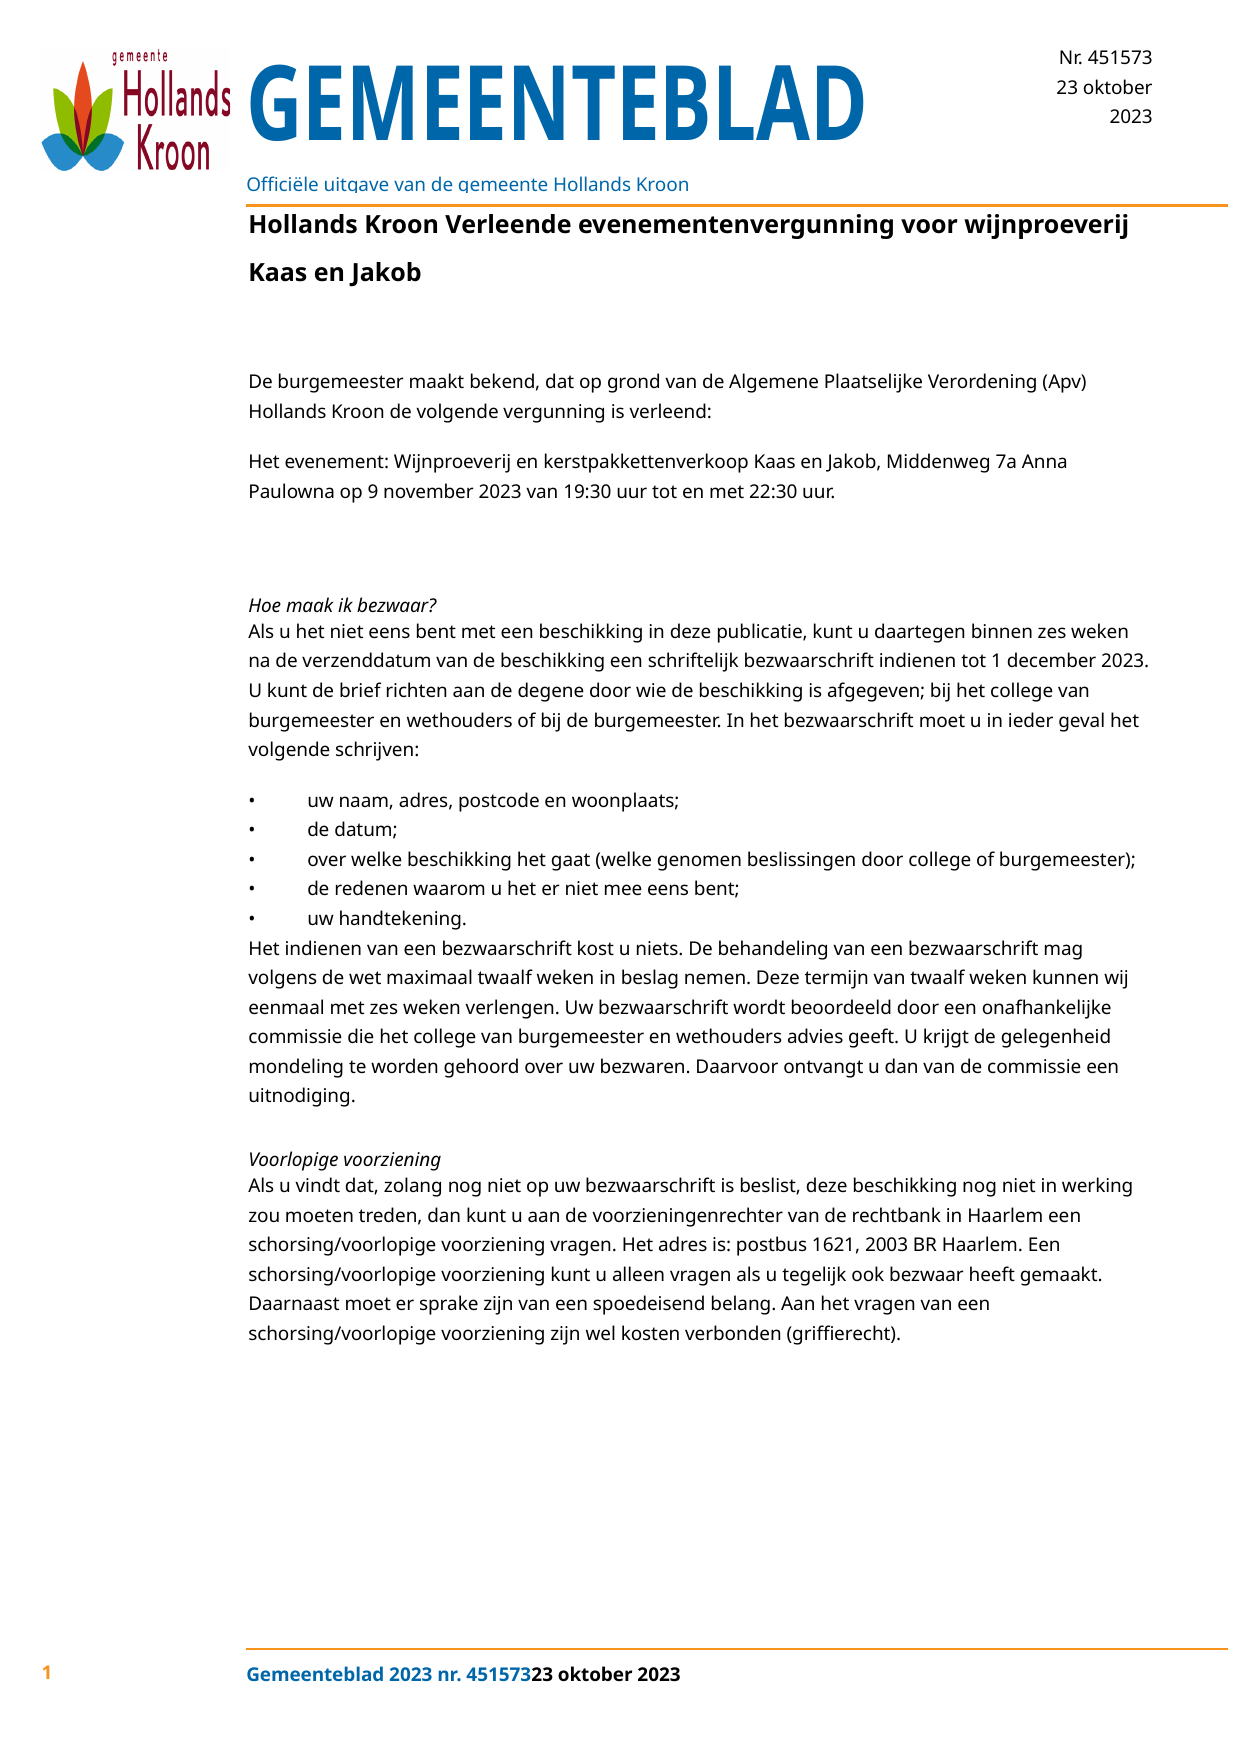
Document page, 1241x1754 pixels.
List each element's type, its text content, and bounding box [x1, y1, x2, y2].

list de datum; [248, 816, 1152, 842]
list de redenen waarom u het er niet mee eens bent; [248, 876, 1152, 901]
text Het indienen van een bezwaarschrift kost u niets. De behandeling van een bezwaarschrift mag volgens de wet maximaal twaalf weken in beslag nemen. Deze termijn van twaalf weken kunnen wij eenmaal met zes weken verlengen. Uw bezwaarschrift wordt beoordeeld door een onafhankelijke commissie die het college van burgemeester en wethouders advies geeft. U krijgt de gelegenheid mondeling te worden gehoord over uw bezwaren. Daarvoor ontvangt u dan van de commissie een uitnodiging. [248, 935, 1152, 1108]
text Als u vindt dat, zolang nog niet op uw bezwaarschrift is beslist, deze beschikking nog niet in werking zou moeten treden, dan kunt u aan de voorzieningenrechter van de rechtbank in Haarlem een schorsing/voorlopige voorziening vragen. Het adres is: postbus 1621, 2003 BR Haarlem. Een schorsing/voorlopige voorziening kunt u alleen vragen als u tegelijk ook bezwaar heeft gemaakt. Daarnaast moet er sprake zijn van een spoedeisend belang. Aan het vragen van een schorsing/voorlopige voorziening zijn wel kosten verbonden (griffierecht). [248, 1172, 1152, 1346]
text Het evenement: Wijnproeverij en kerstpakkettenverkoop Kaas en Jakob, Middenweg 7a Anna Paulowna op 9 november 2023 van 19:30 uur tot en met 22:30 uur. [248, 448, 1152, 504]
text Voorlopige voorziening [248, 1147, 1152, 1172]
text Hoe maak ik bezwaar? [248, 592, 1152, 618]
picture [41, 47, 231, 172]
text Als u het niet eens bent met een beschikking in deze publicatie, kunt u daartegen binnen zes weken na de verzenddatum van de beschikking een schriftelijk bezwaarschrift indienen tot 1 december 2023. U kunt de brief richten aan de degene door wie de beschikking is afgegeven; bij het college van burgemeester en wethouders of bij de burgemeester. In het bezwaarschrift moet u in ieder geval het volgende schrijven: [248, 618, 1152, 762]
text Hollands Kroon Verleende evenementenvergunning voor wijnproeverij Kaas en Jakob [248, 207, 1152, 288]
list uw naam, adres, postcode en woonplaats; [248, 787, 1152, 812]
list uw handtekening. [248, 905, 1152, 931]
list over welke beschikking het gaat (welke genomen beslissingen door college of burgemeester); [248, 846, 1152, 872]
text De burgemeester maakt bekend, dat op grond van de Algemene Plaatselijke Verordening (Apv) Hollands Kroon de volgende vergunning is verleend: [248, 368, 1152, 424]
